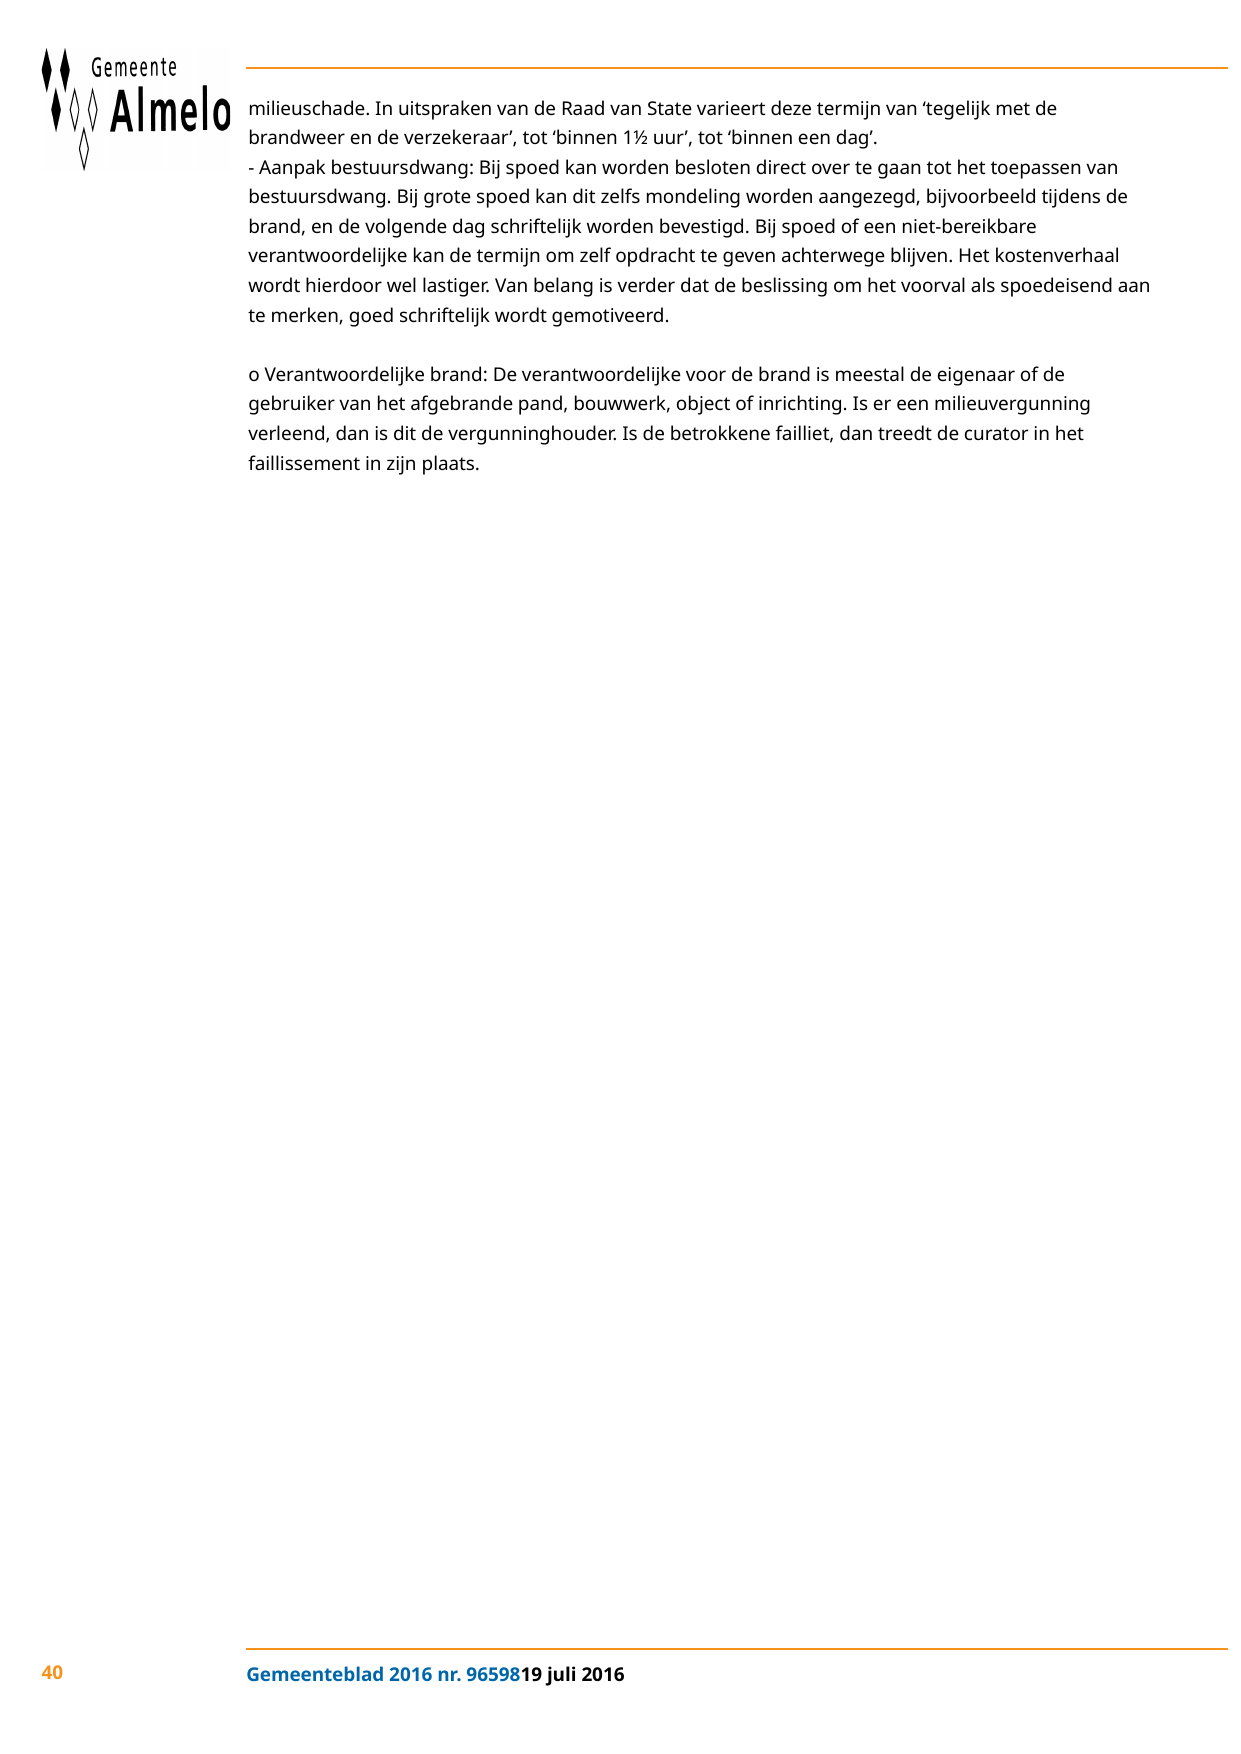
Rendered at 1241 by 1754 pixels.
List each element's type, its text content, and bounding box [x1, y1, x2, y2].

text milieuschade. In uitspraken van de Raad van State varieert deze termijn van ‘tegelijk met de brandweer en de verzekeraar’, tot ‘binnen 1½ uur’, tot ‘binnen een dag’. [248, 95, 1152, 150]
text - Aanpak bestuursdwang: Bij spoed kan worden besloten direct over te gaan tot het toepassen van bestuursdwang. Bij grote spoed kan dit zelfs mondeling worden aangezegd, bijvoorbeeld tijdens de brand, en de volgende dag schriftelijk worden bevestigd. Bij spoed of een niet-bereikbare verantwoordelijke kan de termijn om zelf opdracht te geven achterwege blijven. Het kostenverhaal wordt hierdoor wel lastiger. Van belang is verder dat de beslissing om het voorval als spoedeisend aan te merken, goed schriftelijk wordt gemotiveerd. [248, 154, 1152, 328]
text o Verantwoordelijke brand: De verantwoordelijke voor de brand is meestal de eigenaar of de gebruiker van het afgebrande pand, bouwwerk, object of inrichting. Is er een milieuvergunning verleend, dan is dit de vergunninghouder. Is de betrokkene failliet, dan treedt de curator in het faillissement in zijn plaats. [248, 361, 1152, 476]
picture [41, 47, 231, 172]
